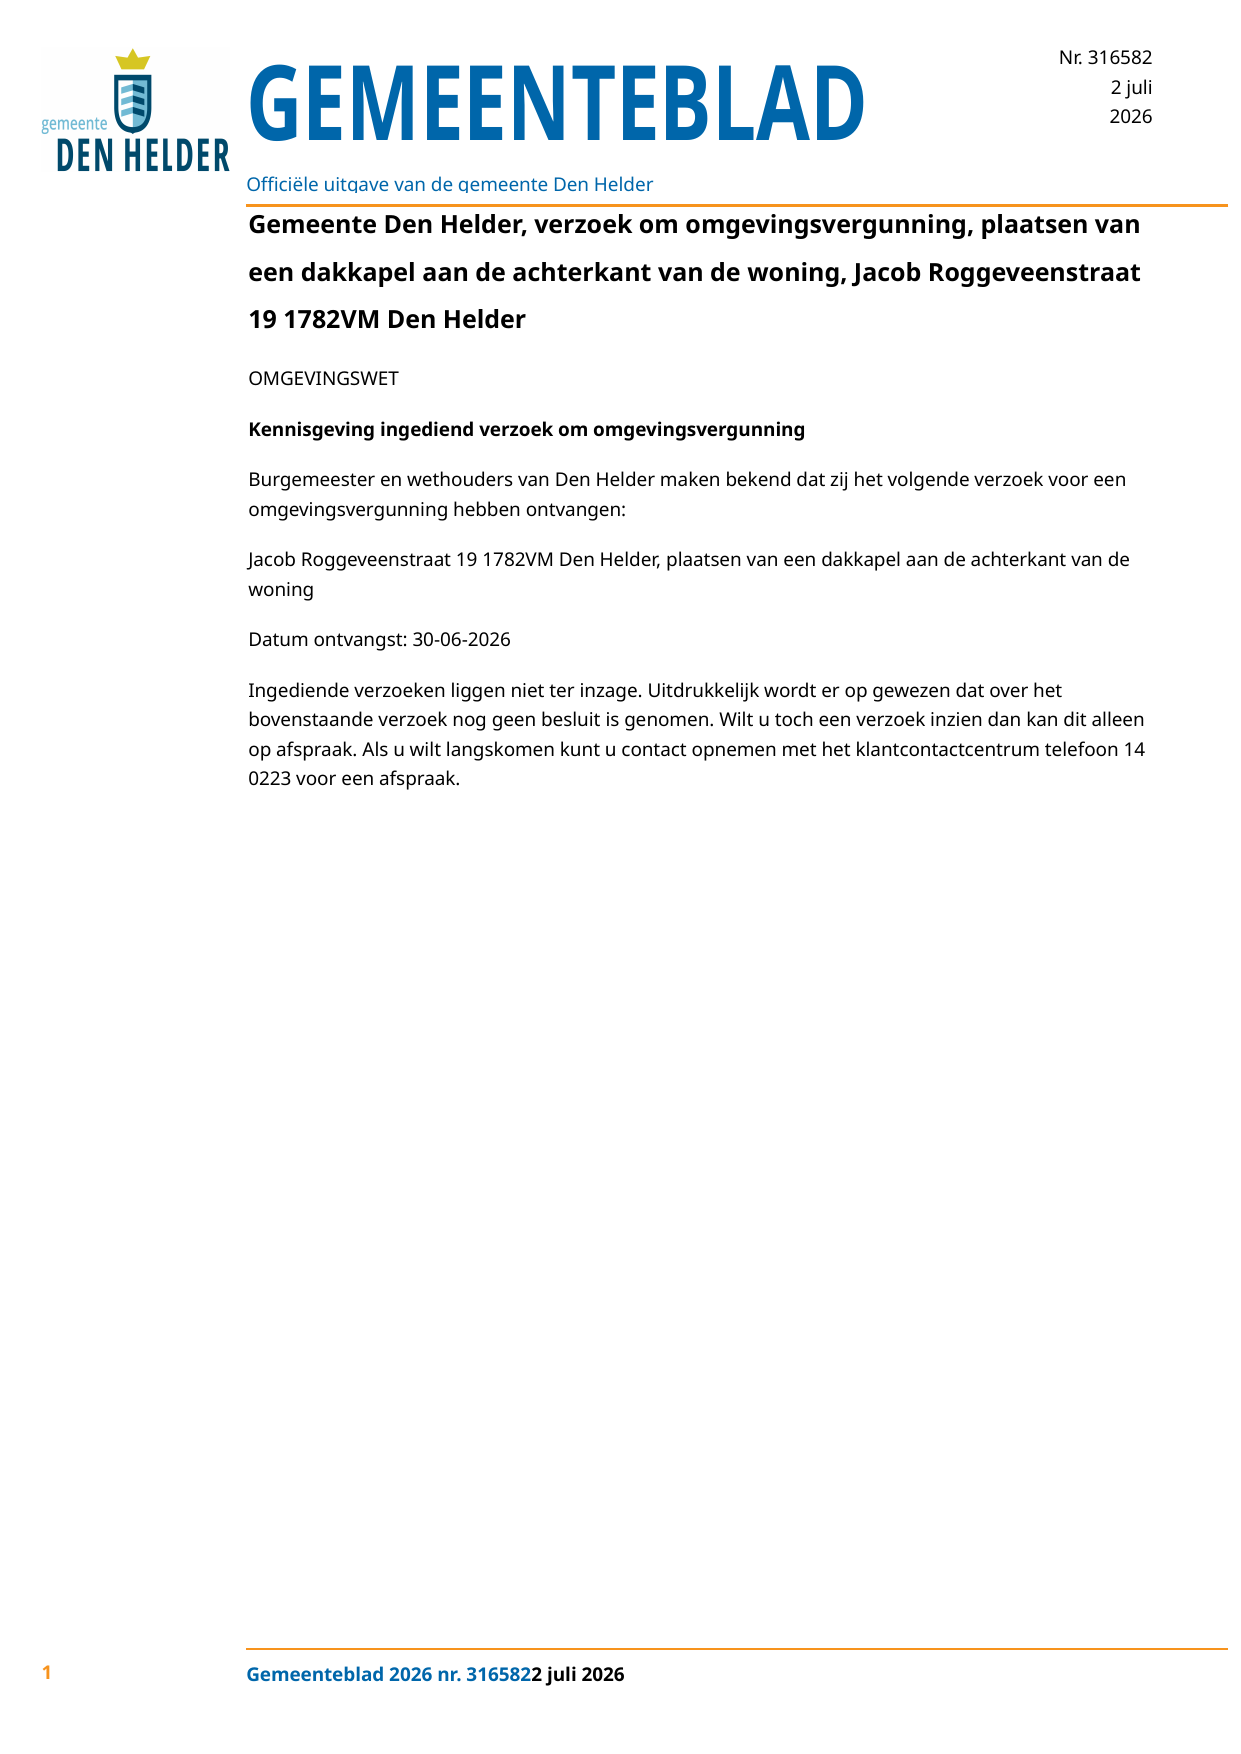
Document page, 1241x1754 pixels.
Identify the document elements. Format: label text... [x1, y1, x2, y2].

picture [220, 160, 224, 172]
picture [130, 157, 135, 172]
picture [182, 144, 187, 165]
text Datum ontvangst: 30-06-2026 [248, 626, 1152, 652]
text Burgemeester en wethouders van Den Helder maken bekend dat zij het volgende verzoek voor een omgevingsvergunning hebben ontvangen: [248, 466, 1152, 522]
text Kennisgeving ingediend verzoek om omgevingsvergunning [248, 416, 1152, 442]
picture [63, 144, 68, 165]
text OMGEVINGSWET [248, 366, 1152, 391]
picture [41, 47, 231, 172]
picture [100, 154, 106, 172]
text Gemeente Den Helder, verzoek om omgevingsvergunning, plaatsen van een dakkapel aan de achterkant van de woning, Jacob Roggeveenstraat 19 1782VM Den Helder [248, 207, 1152, 336]
text Jacob Roggeveenstraat 19 1782VM Den Helder, plaatsen van een dakkapel aan de achterkant van de woning [248, 546, 1152, 602]
text Ingediende verzoeken liggen niet ter inzage. Uitdrukkelijk wordt er op gewezen dat over het bovenstaande verzoek nog geen besluit is genomen. Wilt u toch een verzoek inzien dan kan dit alleen op afspraak. Als u wilt langskomen kunt u contact opnemen met het klantcontactcentrum telefoon 14 0223 voor een afspraak. [248, 677, 1152, 791]
